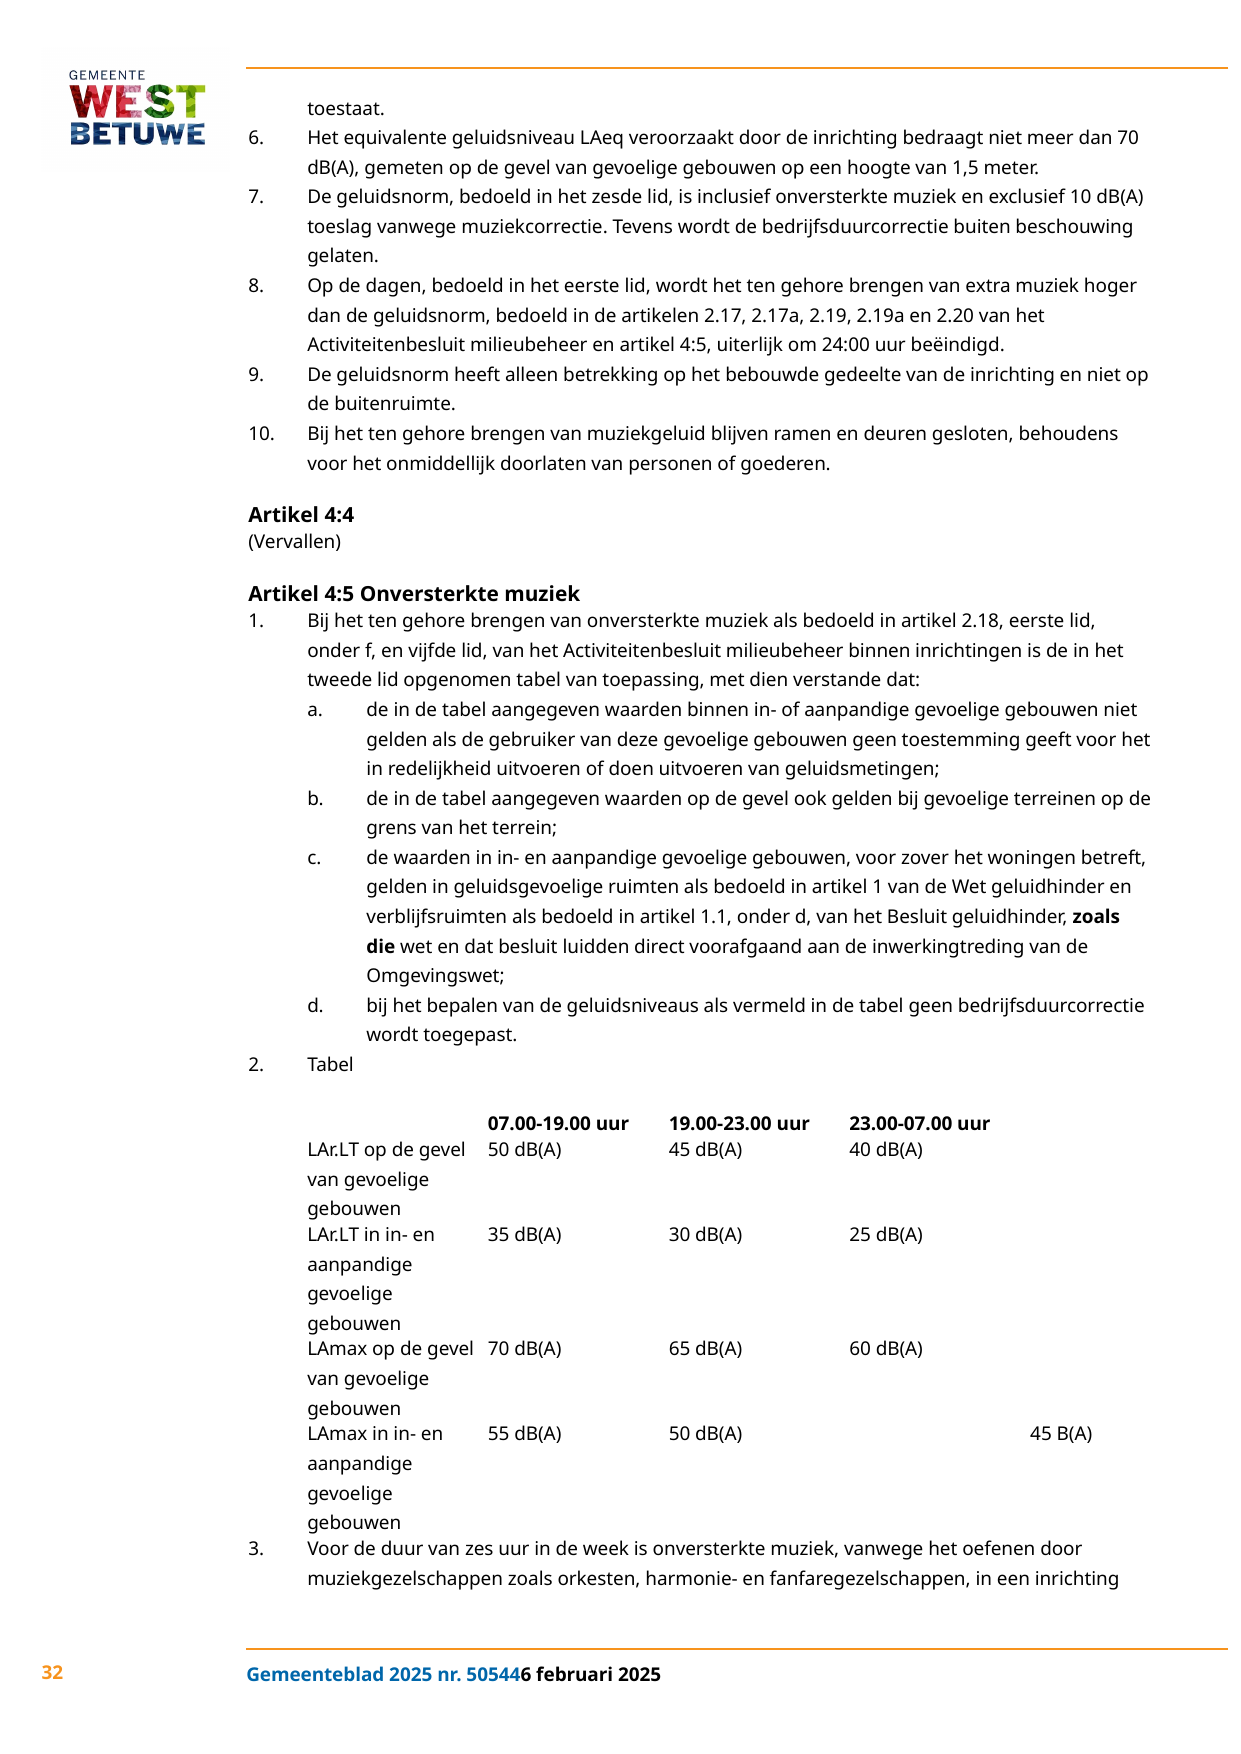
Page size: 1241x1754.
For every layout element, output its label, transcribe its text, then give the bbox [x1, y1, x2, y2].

table_cell 25 dB(A) [849, 1221, 1030, 1336]
table_cell 55 dB(A) [488, 1421, 668, 1535]
table_header 07.00-19.00 uur [488, 1111, 668, 1136]
table_cell LAmax in in- en aanpandige gevoelige gebouwen [307, 1421, 488, 1535]
picture [41, 47, 231, 172]
table_cell 50 dB(A) [488, 1136, 668, 1221]
table_cell 45 B(A) [1030, 1421, 1211, 1535]
table_cell 60 dB(A) [849, 1336, 1030, 1421]
table_cell LAr.LT op de gevel van gevoelige gebouwen [307, 1136, 488, 1221]
list de in de tabel aangegeven waarden op de gevel ook gelden bij gevoelige terreinen op de grens van het terrein; [307, 785, 1152, 840]
table_cell 40 dB(A) [849, 1136, 1030, 1221]
table_cell 45 dB(A) [669, 1136, 849, 1221]
list Bij het ten gehore brengen van onversterkte muziek als bedoeld in artikel 2.18, eerste lid, onder f, en vijfde lid, van het Activiteitenbesluit milieubeheer binnen inrichtingen is de in het tweede lid opgenomen tabel van toepassing, met dien verstande dat: [248, 607, 1152, 692]
table_cell 30 dB(A) [669, 1221, 849, 1336]
table_cell 35 dB(A) [488, 1221, 668, 1336]
list De geluidsnorm, bedoeld in het zesde lid, is inclusief onversterkte muziek en exclusief 10 dB(A) toeslag vanwege muziekcorrectie. Tevens wordt de bedrijfsduurcorrectie buiten beschouwing gelaten. [248, 183, 1152, 268]
table_cell LAmax op de gevel van gevoelige gebouwen [307, 1336, 488, 1421]
list De geluidsnorm heeft alleen betrekking op het bebouwde gedeelte van de inrichting en niet op de buitenruimte. [248, 361, 1152, 416]
table_header 19.00-23.00 uur [669, 1111, 849, 1136]
text Artikel 4:5 Onversterkte muziek [248, 579, 1152, 607]
list Het equivalente geluidsniveau LAeq veroorzaakt door de inrichting bedraagt niet meer dan 70 dB(A), gemeten op de gevel van gevoelige gebouwen op een hoogte van 1,5 meter. [248, 124, 1152, 180]
list toestaat. [248, 95, 1152, 121]
list de in de tabel aangegeven waarden binnen in- of aanpandige gevoelige gebouwen niet gelden als de gebruiker van deze gevoelige gebouwen geen toestemming geeft voor het in redelijkheid uitvoeren of doen uitvoeren van geluidsmetingen; [307, 696, 1152, 781]
list Tabel [248, 1051, 1152, 1077]
table_cell [1030, 1336, 1211, 1421]
table_cell LAr.LT in in- en aanpandige gevoelige gebouwen [307, 1221, 488, 1336]
list Voor de duur van zes uur in de week is onversterkte muziek, vanwege het oefenen door muziekgezelschappen zoals orkesten, harmonie- en fanfaregezelschappen, in een inrichting [248, 1535, 1152, 1590]
text Artikel 4:4 [248, 500, 1152, 529]
list Op de dagen, bedoeld in het eerste lid, wordt het ten gehore brengen van extra muziek hoger dan de geluidsnorm, bedoeld in de artikelen 2.17, 2.17a, 2.19, 2.19a en 2.20 van het Activiteitenbesluit milieubeheer en artikel 4:5, uiterlijk om 24:00 uur beëindigd. [248, 272, 1152, 357]
list bij het bepalen van de geluidsniveaus als vermeld in de tabel geen bedrijfsduurcorrectie wordt toegepast. [307, 992, 1152, 1047]
table_cell 50 dB(A) [669, 1421, 849, 1535]
table_cell 65 dB(A) [669, 1336, 849, 1421]
list Bij het ten gehore brengen van muziekgeluid blijven ramen en deuren gesloten, behoudens voor het onmiddellijk doorlaten van personen of goederen. [248, 420, 1152, 476]
text (Vervallen) [248, 529, 1152, 554]
table_header 23.00-07.00 uur [849, 1111, 1211, 1136]
table_cell [849, 1421, 1030, 1535]
table_cell 70 dB(A) [488, 1336, 668, 1421]
list de waarden in in- en aanpandige gevoelige gebouwen, voor zover het woningen betreft, gelden in geluidsgevoelige ruimten als bedoeld in artikel 1 van de Wet geluidhinder en verblijfsruimten als bedoeld in artikel 1.1, onder d, van het Besluit geluidhinder, zoals die wet en dat besluit luidden direct voorafgaand aan de inwerkingtreding van de Omgevingswet; [307, 844, 1152, 988]
table_header [307, 1111, 488, 1136]
table_cell [1030, 1221, 1211, 1336]
table_cell [1030, 1136, 1211, 1221]
